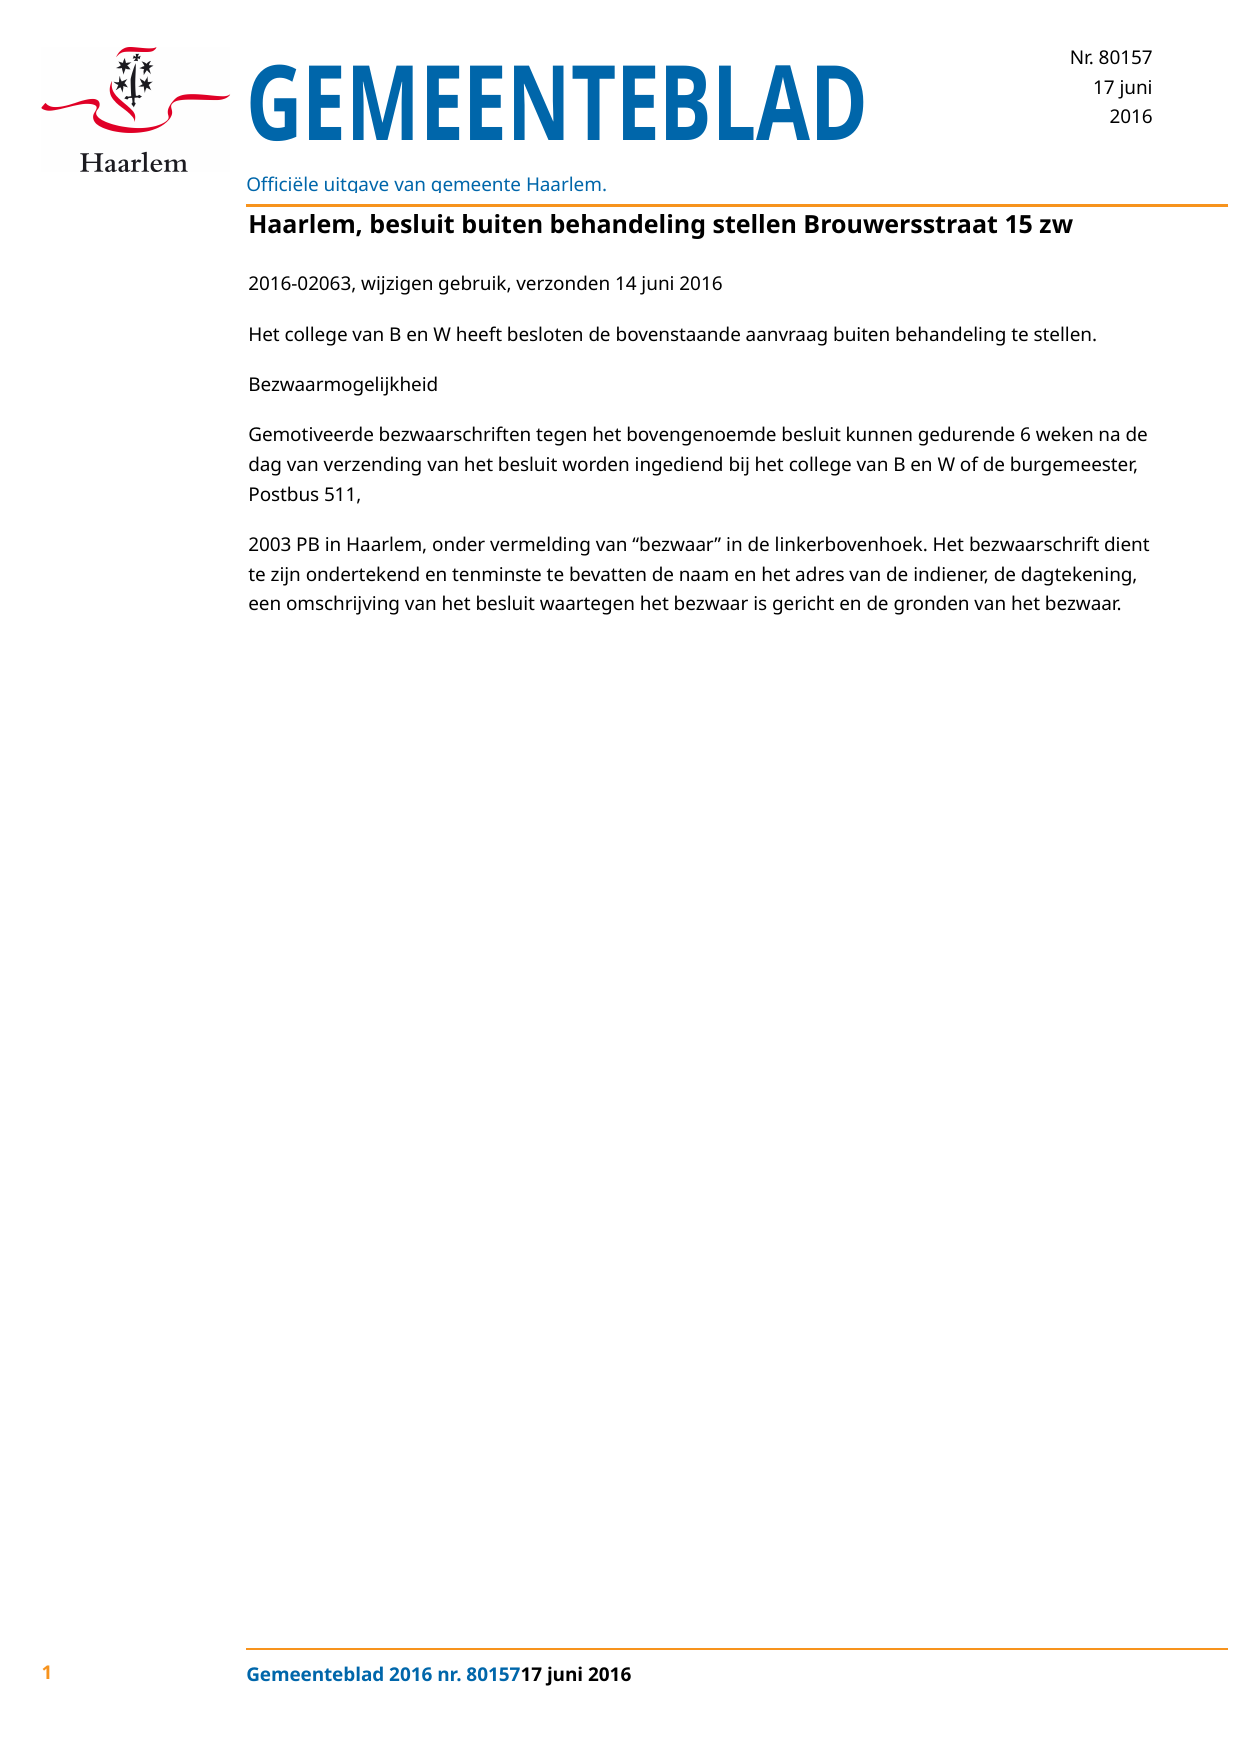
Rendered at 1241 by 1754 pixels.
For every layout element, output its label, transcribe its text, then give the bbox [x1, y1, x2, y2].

text 2003 PB in Haarlem, onder vermelding van “bezwaar” in de linkerbovenhoek. Het bezwaarschrift dient te zijn ondertekend en tenminste te bevatten de naam en het adres van de indiener, de dagtekening, een omschrijving van het besluit waartegen het bezwaar is gericht en de gronden van het bezwaar. [248, 531, 1152, 616]
text Het college van B en W heeft besloten de bovenstaande aanvraag buiten behandeling te stellen. [248, 321, 1152, 346]
text Haarlem, besluit buiten behandeling stellen Brouwersstraat 15 zw [248, 207, 1152, 241]
text Bezwaarmogelijkheid [248, 371, 1152, 397]
picture [41, 47, 231, 172]
text Gemotiveerde bezwaarschriften tegen het bovengenoemde besluit kunnen gedurende 6 weken na de dag van verzending van het besluit worden ingediend bij het college van B en W of de burgemeester, Postbus 511, [248, 422, 1152, 506]
text 2016-02063, wijzigen gebruik, verzonden 14 juni 2016 [248, 270, 1152, 296]
